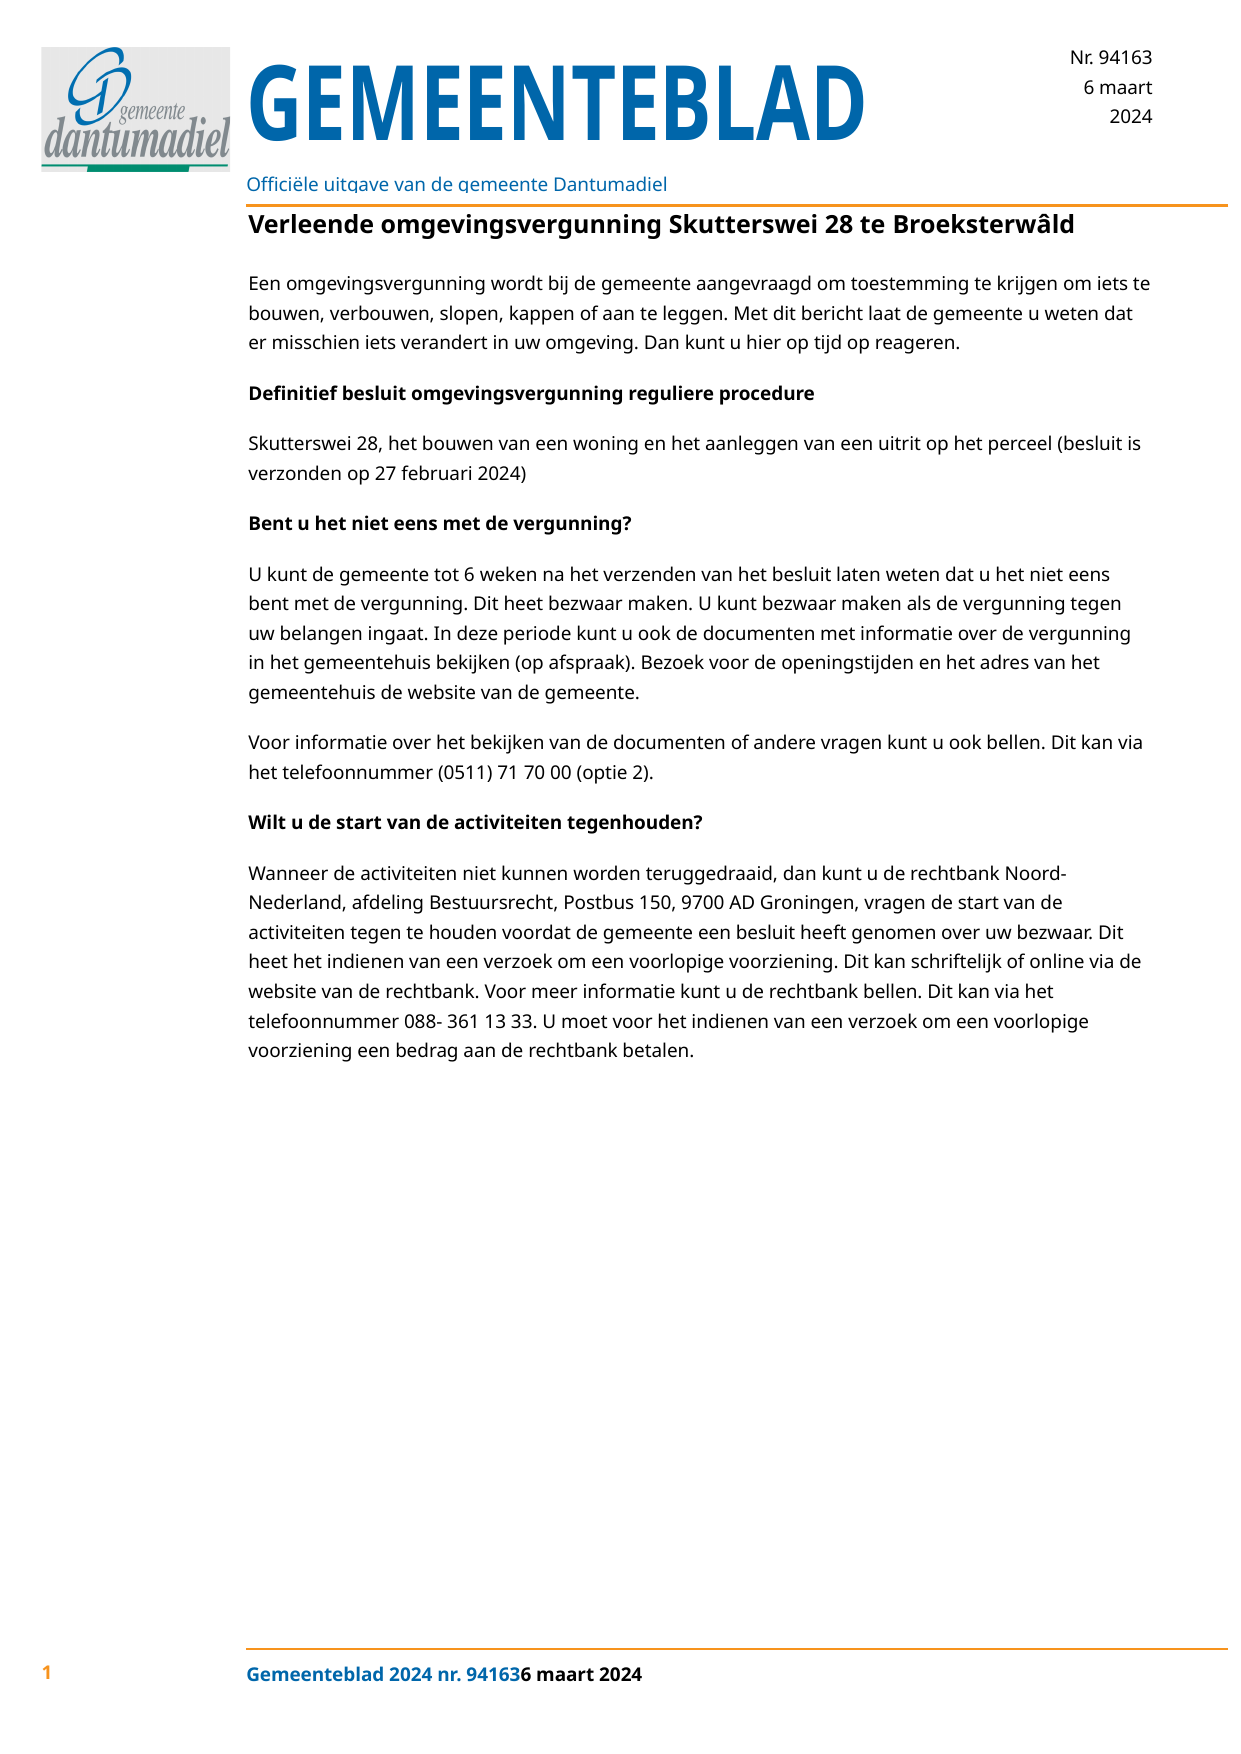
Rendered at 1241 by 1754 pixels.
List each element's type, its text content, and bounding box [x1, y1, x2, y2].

text Een omgevingsvergunning wordt bij de gemeente aangevraagd om toestemming te krijgen om iets te bouwen, verbouwen, slopen, kappen of aan te leggen. Met dit bericht laat de gemeente u weten dat er misschien iets verandert in uw omgeving. Dan kunt u hier op tijd op reageren. [248, 270, 1152, 355]
text U kunt de gemeente tot 6 weken na het verzenden van het besluit laten weten dat u het niet eens bent met de vergunning. Dit heet bezwaar maken. U kunt bezwaar maken als de vergunning tegen uw belangen ingaat. In deze periode kunt u ook de documenten met informatie over de vergunning in het gemeentehuis bekijken (op afspraak). Bezoek voor de openingstijden en het adres van het gemeentehuis de website van de gemeente. [248, 561, 1152, 705]
text Verleende omgevingsvergunning Skutterswei 28 te Broeksterwâld [248, 207, 1152, 241]
text Wilt u de start van de activiteiten tegenhouden? [248, 809, 1152, 835]
picture [41, 47, 231, 172]
text Voor informatie over het bekijken van de documenten of andere vragen kunt u ook bellen. Dit kan via het telefoonnummer (0511) 71 70 00 (optie 2). [248, 729, 1152, 785]
text Definitief besluit omgevingsvergunning reguliere procedure [248, 380, 1152, 406]
text Bent u het niet eens met de vergunning? [248, 510, 1152, 536]
text Skutterswei 28, het bouwen van een woning en het aanleggen van een uitrit op het perceel (besluit is verzonden op 27 februari 2024) [248, 430, 1152, 486]
text Wanneer de activiteiten niet kunnen worden teruggedraaid, dan kunt u de rechtbank Noord-Nederland, afdeling Bestuursrecht, Postbus 150, 9700 AD Groningen, vragen de start van de activiteiten tegen te houden voordat de gemeente een besluit heeft genomen over uw bezwaar. Dit heet het indienen van een verzoek om een voorlopige voorziening. Dit kan schriftelijk of online via de website van de rechtbank. Voor meer informatie kunt u de rechtbank bellen. Dit kan via het telefoonnummer 088- 361 13 33. U moet voor het indienen van een verzoek om een voorlopige voorziening een bedrag aan de rechtbank betalen. [248, 860, 1152, 1063]
